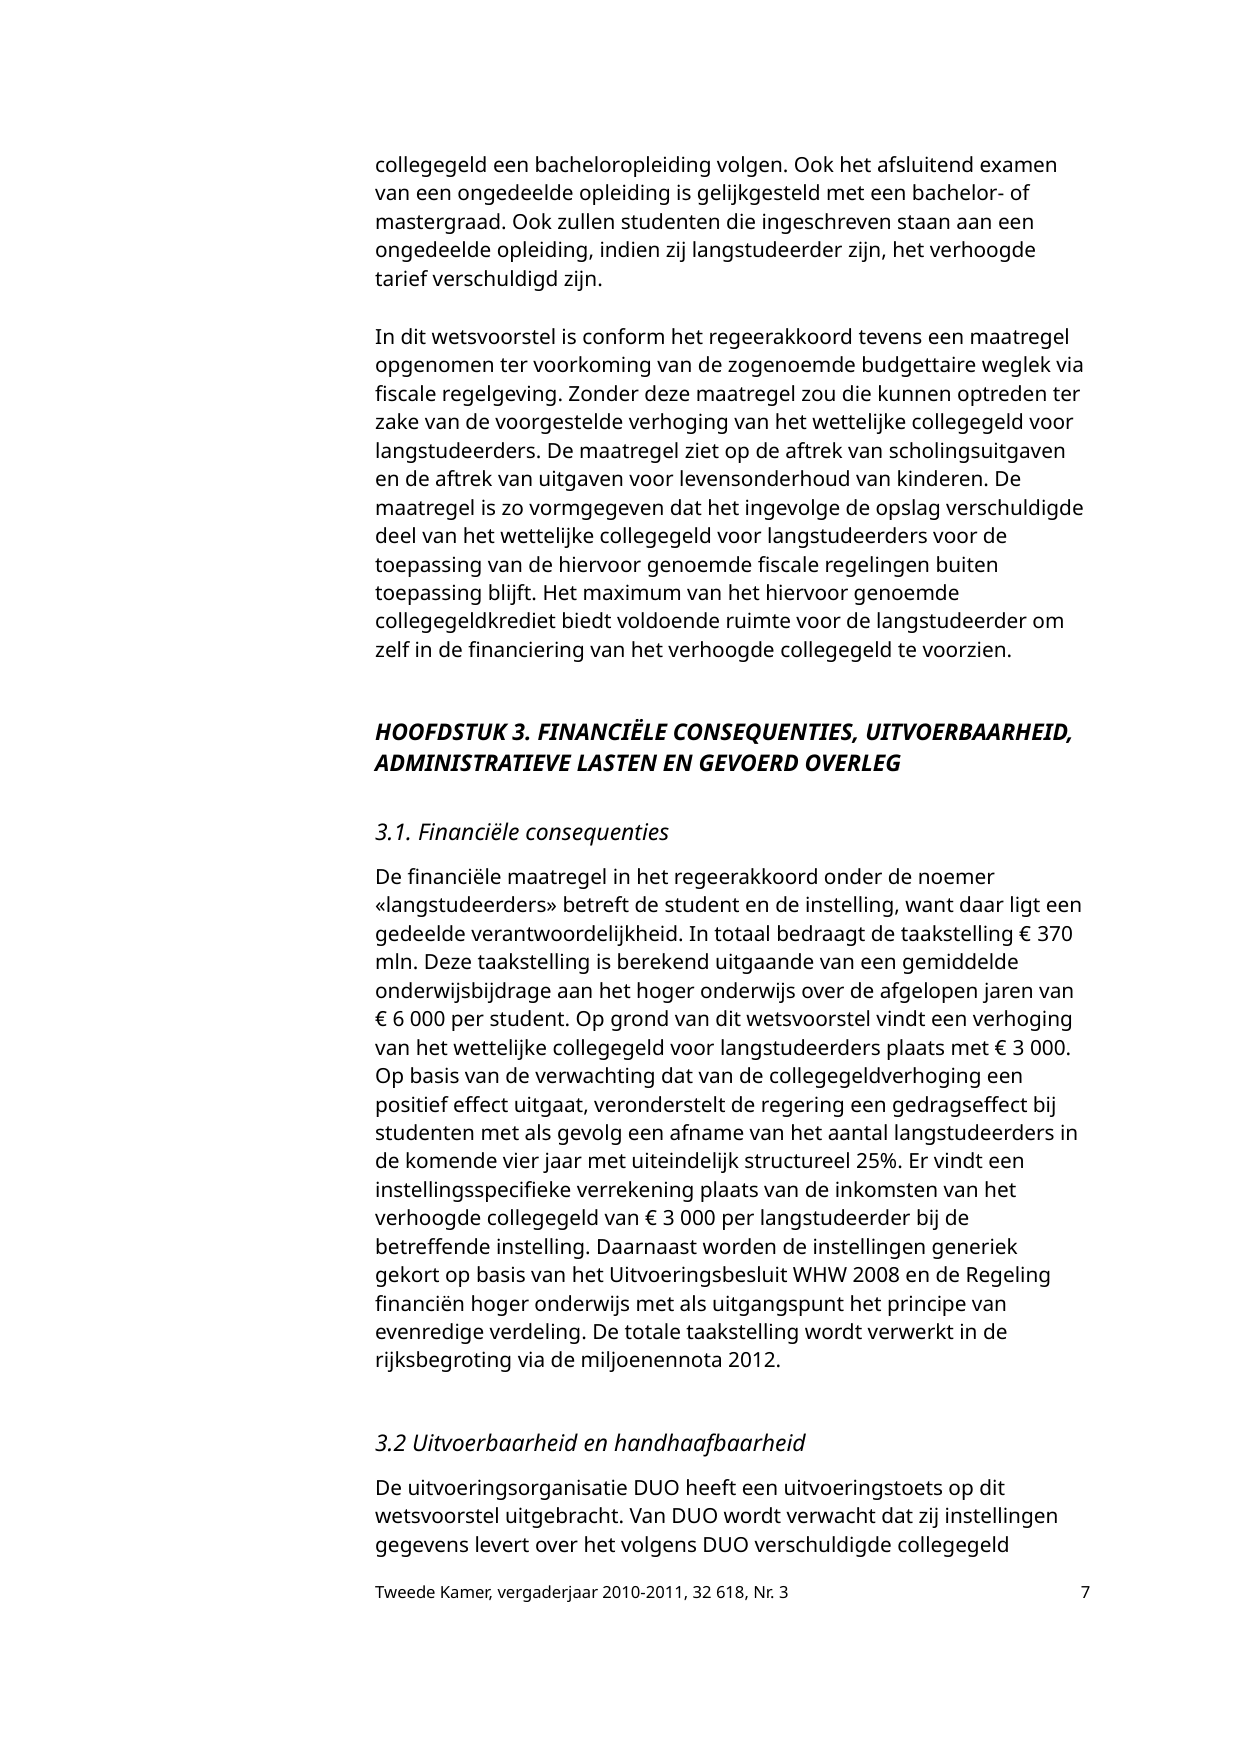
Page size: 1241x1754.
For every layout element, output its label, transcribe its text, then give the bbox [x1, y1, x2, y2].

text De uitvoeringsorganisatie DUO heeft een uitvoeringstoets op dit wetsvoorstel uitgebracht. Van DUO wordt verwacht dat zij instellingen gegevens levert over het volgens DUO verschuldigde collegegeld [375, 1473, 1090, 1558]
text De financiële maatregel in het regeerakkoord onder de noemer «langstudeerders» betreft de student en de instelling, want daar ligt een gedeelde verantwoordelijkheid. In totaal bedraagt de taakstelling € 370 mln. Deze taakstelling is berekend uitgaande van een gemiddelde onderwijsbijdrage aan het hoger onderwijs over de afgelopen jaren van € 6 000 per student. Op grond van dit wetsvoorstel vindt een verhoging van het wettelijke collegegeld voor langstudeerders plaats met € 3 000. Op basis van de verwachting dat van de collegegeldverhoging een positief effect uitgaat, veronderstelt de regering een gedragseffect bij studenten met als gevolg een afname van het aantal langstudeerders in de komende vier jaar met uiteindelijk structureel 25%. Er vindt een instellingsspecifieke verrekening plaats van de inkomsten van het verhoogde collegegeld van € 3 000 per langstudeerder bij de betreffende instelling. Daarnaast worden de instellingen generiek gekort op basis van het Uitvoeringsbesluit WHW 2008 en de Regeling financiën hoger onderwijs met als uitgangspunt het principe van evenredige verdeling. De totale taakstelling wordt verwerkt in de rijksbegroting via de miljoenennota 2012. [375, 862, 1090, 1374]
subtitle HOOFDSTUK 3. FINANCIËLE CONSEQUENTIES, UITVOERBAARHEID, ADMINISTRATIEVE LASTEN EN GEVOERD OVERLEG [375, 716, 1090, 778]
subtitle 3.1. Financiële consequenties [375, 816, 1090, 847]
text In dit wetsvoorstel is conform het regeerakkoord tevens een maatregel opgenomen ter voorkoming van de zogenoemde budgettaire weglek via fiscale regelgeving. Zonder deze maatregel zou die kunnen optreden ter zake van de voorgestelde verhoging van het wettelijke collegegeld voor langstudeerders. De maatregel ziet op de aftrek van scholingsuitgaven en de aftrek van uitgaven voor levensonderhoud van kinderen. De maatregel is zo vormgegeven dat het ingevolge de opslag verschuldigde deel van het wettelijke collegegeld voor langstudeerders voor de toepassing van de hiervoor genoemde fiscale regelingen buiten toepassing blijft. Het maximum van het hiervoor genoemde collegegeldkrediet biedt voldoende ruimte voor de langstudeerder om zelf in de financiering van het verhoogde collegegeld te voorzien. [375, 322, 1090, 663]
text collegegeld een bacheloropleiding volgen. Ook het afsluitend examen van een ongedeelde opleiding is gelijkgesteld met een bachelor- of mastergraad. Ook zullen studenten die ingeschreven staan aan een ongedeelde opleiding, indien zij langstudeerder zijn, het verhoogde tarief verschuldigd zijn. [375, 150, 1090, 292]
subtitle 3.2 Uitvoerbaarheid en handhaafbaarheid [375, 1427, 1090, 1458]
